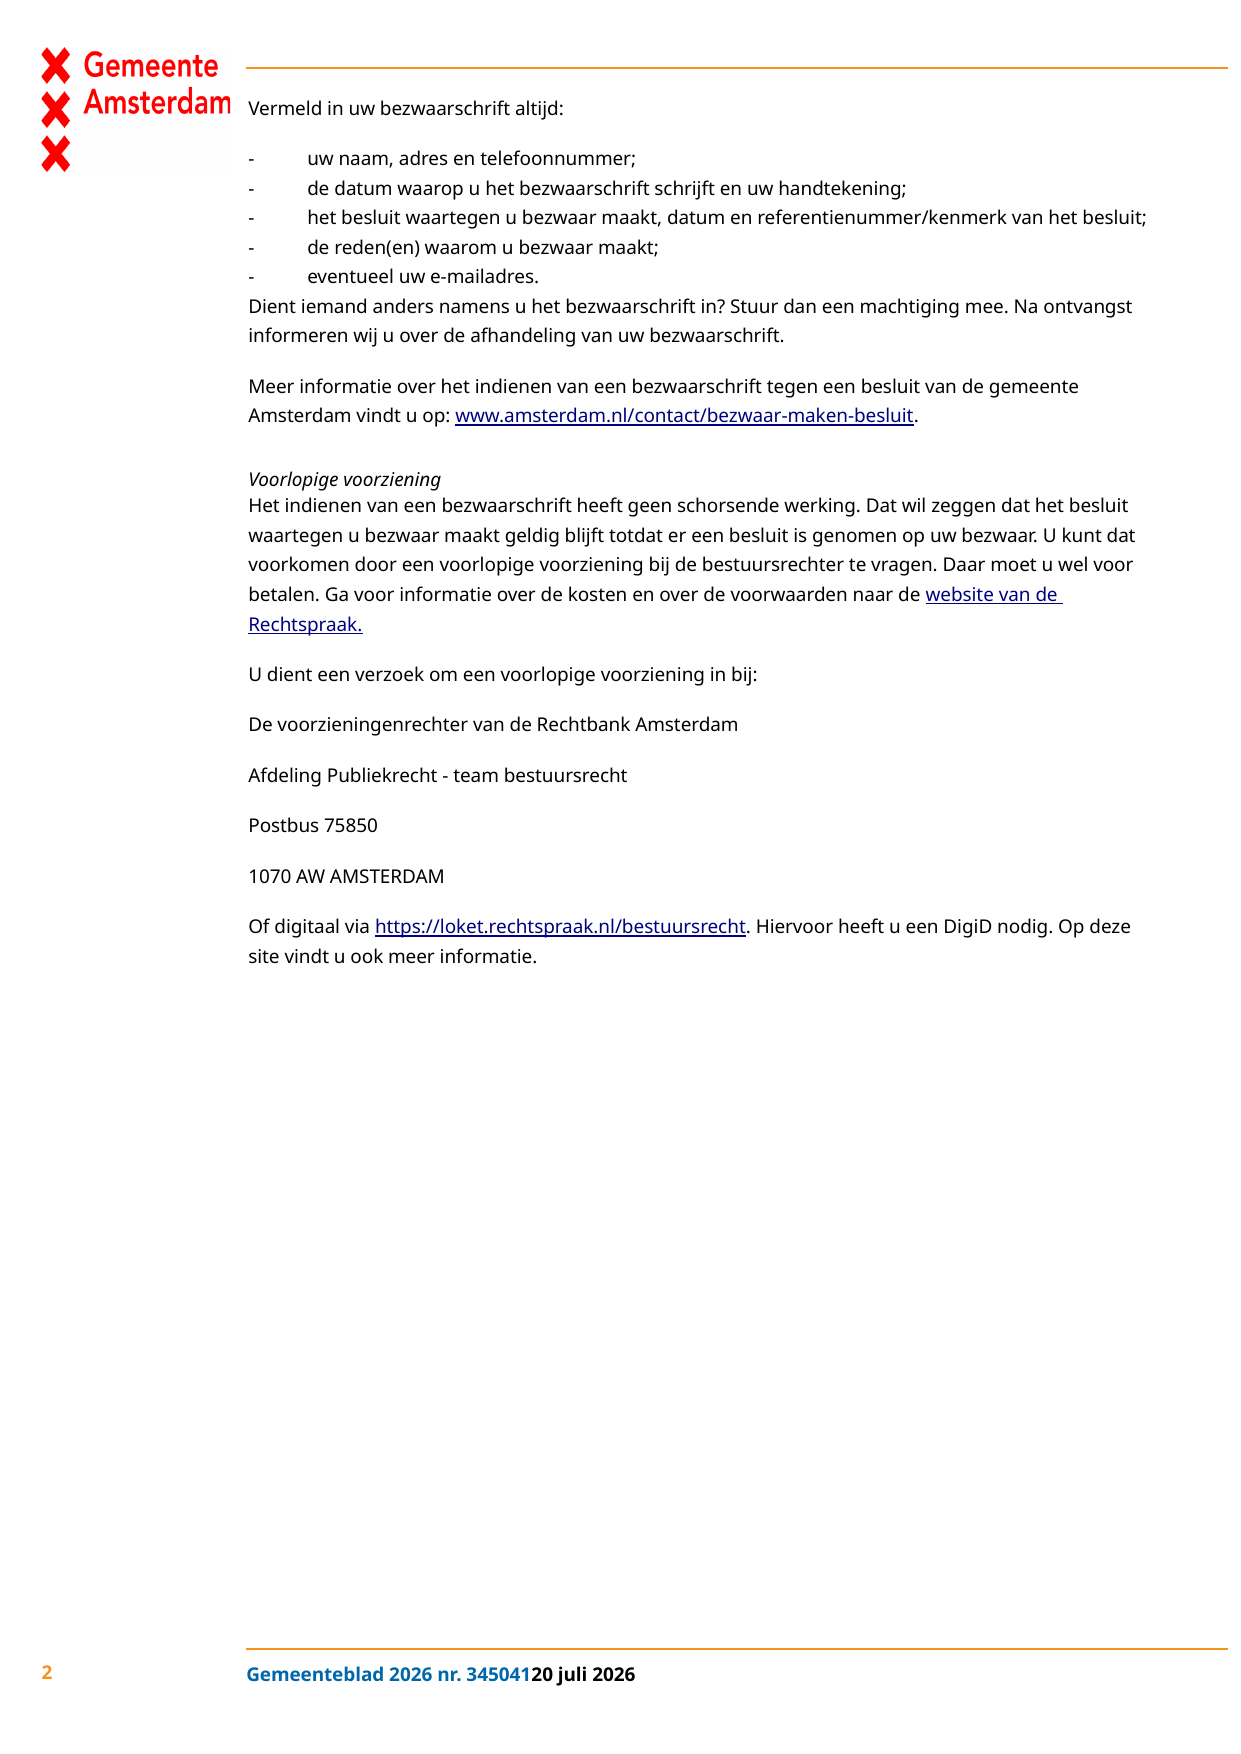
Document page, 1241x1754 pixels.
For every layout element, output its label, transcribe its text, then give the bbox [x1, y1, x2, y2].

text Het indienen van een bezwaarschrift heeft geen schorsende werking. Dat wil zeggen dat het besluit waartegen u bezwaar maakt geldig blijft totdat er een besluit is genomen op uw bezwaar. U kunt dat voorkomen door een voorlopige voorziening bij de bestuursrechter te vragen. Daar moet u wel voor betalen. Ga voor informatie over de kosten en over de voorwaarden naar de website van de Rechtspraak. [248, 492, 1152, 636]
text Voorlopige voorziening [248, 467, 1152, 492]
list het besluit waartegen u bezwaar maakt, datum en referentienummer/kenmerk van het besluit; [248, 204, 1152, 230]
text Of digitaal via https://loket.rechtspraak.nl/bestuursrecht. Hiervoor heeft u een DigiD nodig. Op deze site vindt u ook meer informatie. [248, 913, 1152, 968]
picture [41, 47, 231, 172]
list de reden(en) waarom u bezwaar maakt; [248, 234, 1152, 260]
text De voorzieningenrechter van de Rechtbank Amsterdam [248, 712, 1152, 737]
text Dient iemand anders namens u het bezwaarschrift in? Stuur dan een machtiging mee. Na ontvangst informeren wij u over de afhandeling van uw bezwaarschrift. [248, 293, 1152, 348]
text Meer informatie over het indienen van een bezwaarschrift tegen een besluit van de gemeente Amsterdam vindt u op: www.amsterdam.nl/contact/bezwaar-maken-besluit. [248, 373, 1152, 428]
text Postbus 75850 [248, 812, 1152, 838]
text Afdeling Publiekrecht - team bestuursrecht [248, 762, 1152, 788]
list de datum waarop u het bezwaarschrift schrijft en uw handtekening; [248, 175, 1152, 201]
text U dient een verzoek om een voorlopige voorziening in bij: [248, 661, 1152, 687]
list uw naam, adres en telefoonnummer; [248, 145, 1152, 171]
text Vermeld in uw bezwaarschrift altijd: [248, 95, 1152, 121]
list eventueel uw e-mailadres. [248, 263, 1152, 289]
text 1070 AW AMSTERDAM [248, 863, 1152, 888]
